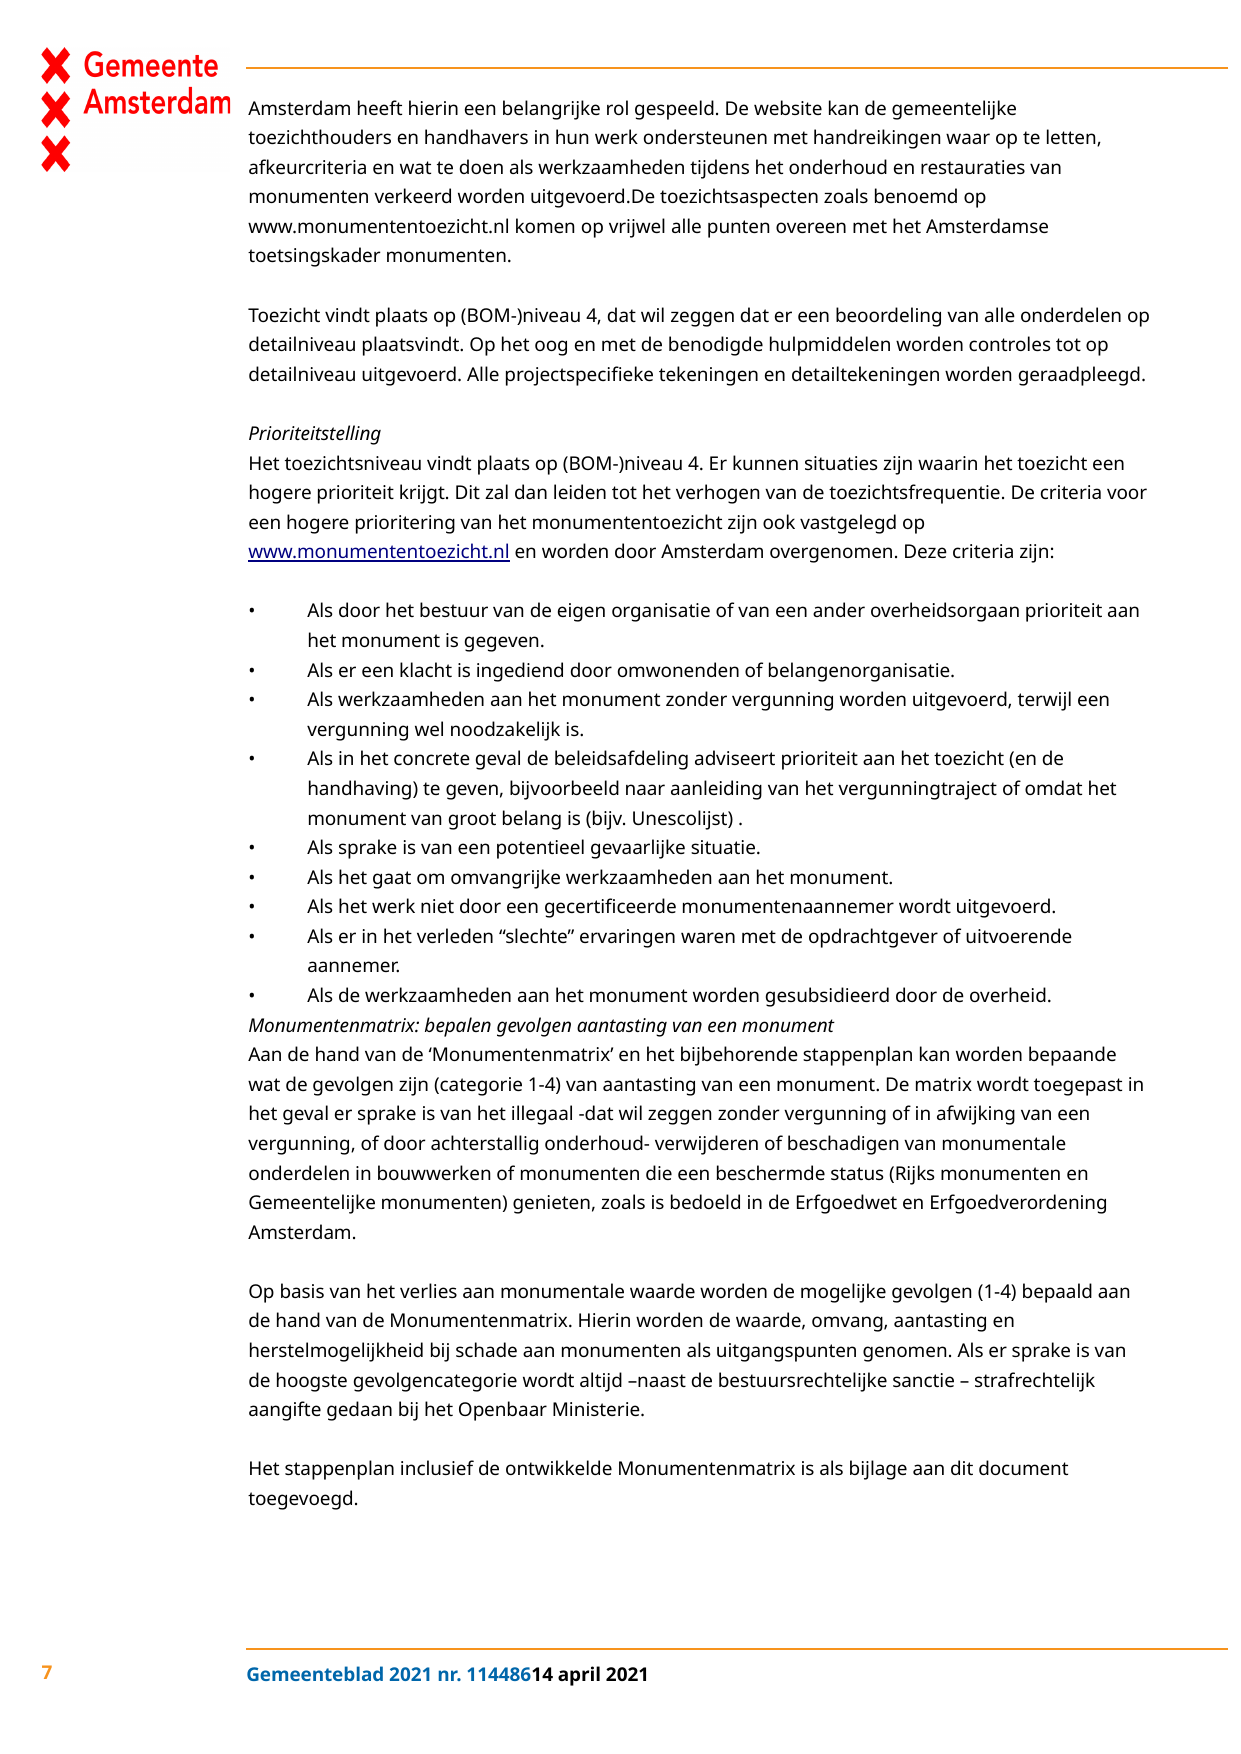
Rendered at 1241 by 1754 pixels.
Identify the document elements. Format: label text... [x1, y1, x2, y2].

text Amsterdam heeft hierin een belangrijke rol gespeeld. De website kan de gemeentelijke toezichthouders en handhavers in hun werk ondersteunen met handreikingen waar op te letten, afkeurcriteria en wat te doen als werkzaamheden tijdens het onderhoud en restauraties van monumenten verkeerd worden uitgevoerd.De toezichtsaspecten zoals benoemd op www.monumententoezicht.nl komen op vrijwel alle punten overeen met het Amsterdamse toetsingskader monumenten. [248, 95, 1152, 268]
list Als werkzaamheden aan het monument zonder vergunning worden uitgevoerd, terwijl een vergunning wel noodzakelijk is. [248, 686, 1152, 742]
list Als het werk niet door een gecertificeerde monumentenaannemer wordt uitgevoerd. [248, 893, 1152, 919]
list Als er een klacht is ingediend door omwonenden of belangenorganisatie. [248, 657, 1152, 683]
text Aan de hand van de ‘Monumentenmatrix’ en het bijbehorende stappenplan kan worden bepaande wat de gevolgen zijn (categorie 1-4) van aantasting van een monument. De matrix wordt toegepast in het geval er sprake is van het illegaal -dat wil zeggen zonder vergunning of in afwijking van een vergunning, of door achterstallig onderhoud- verwijderen of beschadigen van monumentale onderdelen in bouwwerken of monumenten die een beschermde status (Rijks monumenten en Gemeentelijke monumenten) genieten, zoals is bedoeld in de Erfgoedwet en Erfgoedverordening Amsterdam. [248, 1041, 1152, 1245]
list Als er in het verleden “slechte” ervaringen waren met de opdrachtgever of uitvoerende aannemer. [248, 923, 1152, 978]
text Het toezichtsniveau vindt plaats op (BOM-)niveau 4. Er kunnen situaties zijn waarin het toezicht een hogere prioriteit krijgt. Dit zal dan leiden tot het verhogen van de toezichtsfrequentie. De criteria voor een hogere prioritering van het monumententoezicht zijn ook vastgelegd op www.monumententoezicht.nl en worden door Amsterdam overgenomen. Deze criteria zijn: [248, 450, 1152, 564]
list Als het gaat om omvangrijke werkzaamheden aan het monument. [248, 864, 1152, 890]
list Als door het bestuur van de eigen organisatie of van een ander overheidsorgaan prioriteit aan het monument is gegeven. [248, 598, 1152, 653]
text Prioriteitstelling [248, 420, 1152, 446]
text Op basis van het verlies aan monumentale waarde worden de mogelijke gevolgen (1-4) bepaald aan de hand van de Monumentenmatrix. Hierin worden de waarde, omvang, aantasting en herstelmogelijkheid bij schade aan monumenten als uitgangspunten genomen. Als er sprake is van de hoogste gevolgencategorie wordt altijd –naast de bestuursrechtelijke sanctie – strafrechtelijk aangifte gedaan bij het Openbaar Ministerie. [248, 1278, 1152, 1422]
list Als sprake is van een potentieel gevaarlijke situatie. [248, 834, 1152, 860]
list Als de werkzaamheden aan het monument worden gesubsidieerd door de overheid. [248, 982, 1152, 1008]
picture [41, 47, 231, 172]
text Monumentenmatrix: bepalen gevolgen aantasting van een monument [248, 1012, 1152, 1038]
list Als in het concrete geval de beleidsafdeling adviseert prioriteit aan het toezicht (en de handhaving) te geven, bijvoorbeeld naar aanleiding van het vergunningtraject of omdat het monument van groot belang is (bijv. Unescolijst) . [248, 746, 1152, 831]
text Toezicht vindt plaats op (BOM-)niveau 4, dat wil zeggen dat er een beoordeling van alle onderdelen op detailniveau plaatsvindt. Op het oog en met de benodigde hulpmiddelen worden controles tot op detailniveau uitgevoerd. Alle projectspecifieke tekeningen en detailtekeningen worden geraadpleegd. [248, 302, 1152, 387]
text Het stappenplan inclusief de ontwikkelde Monumentenmatrix is als bijlage aan dit document toegevoegd. [248, 1456, 1152, 1511]
